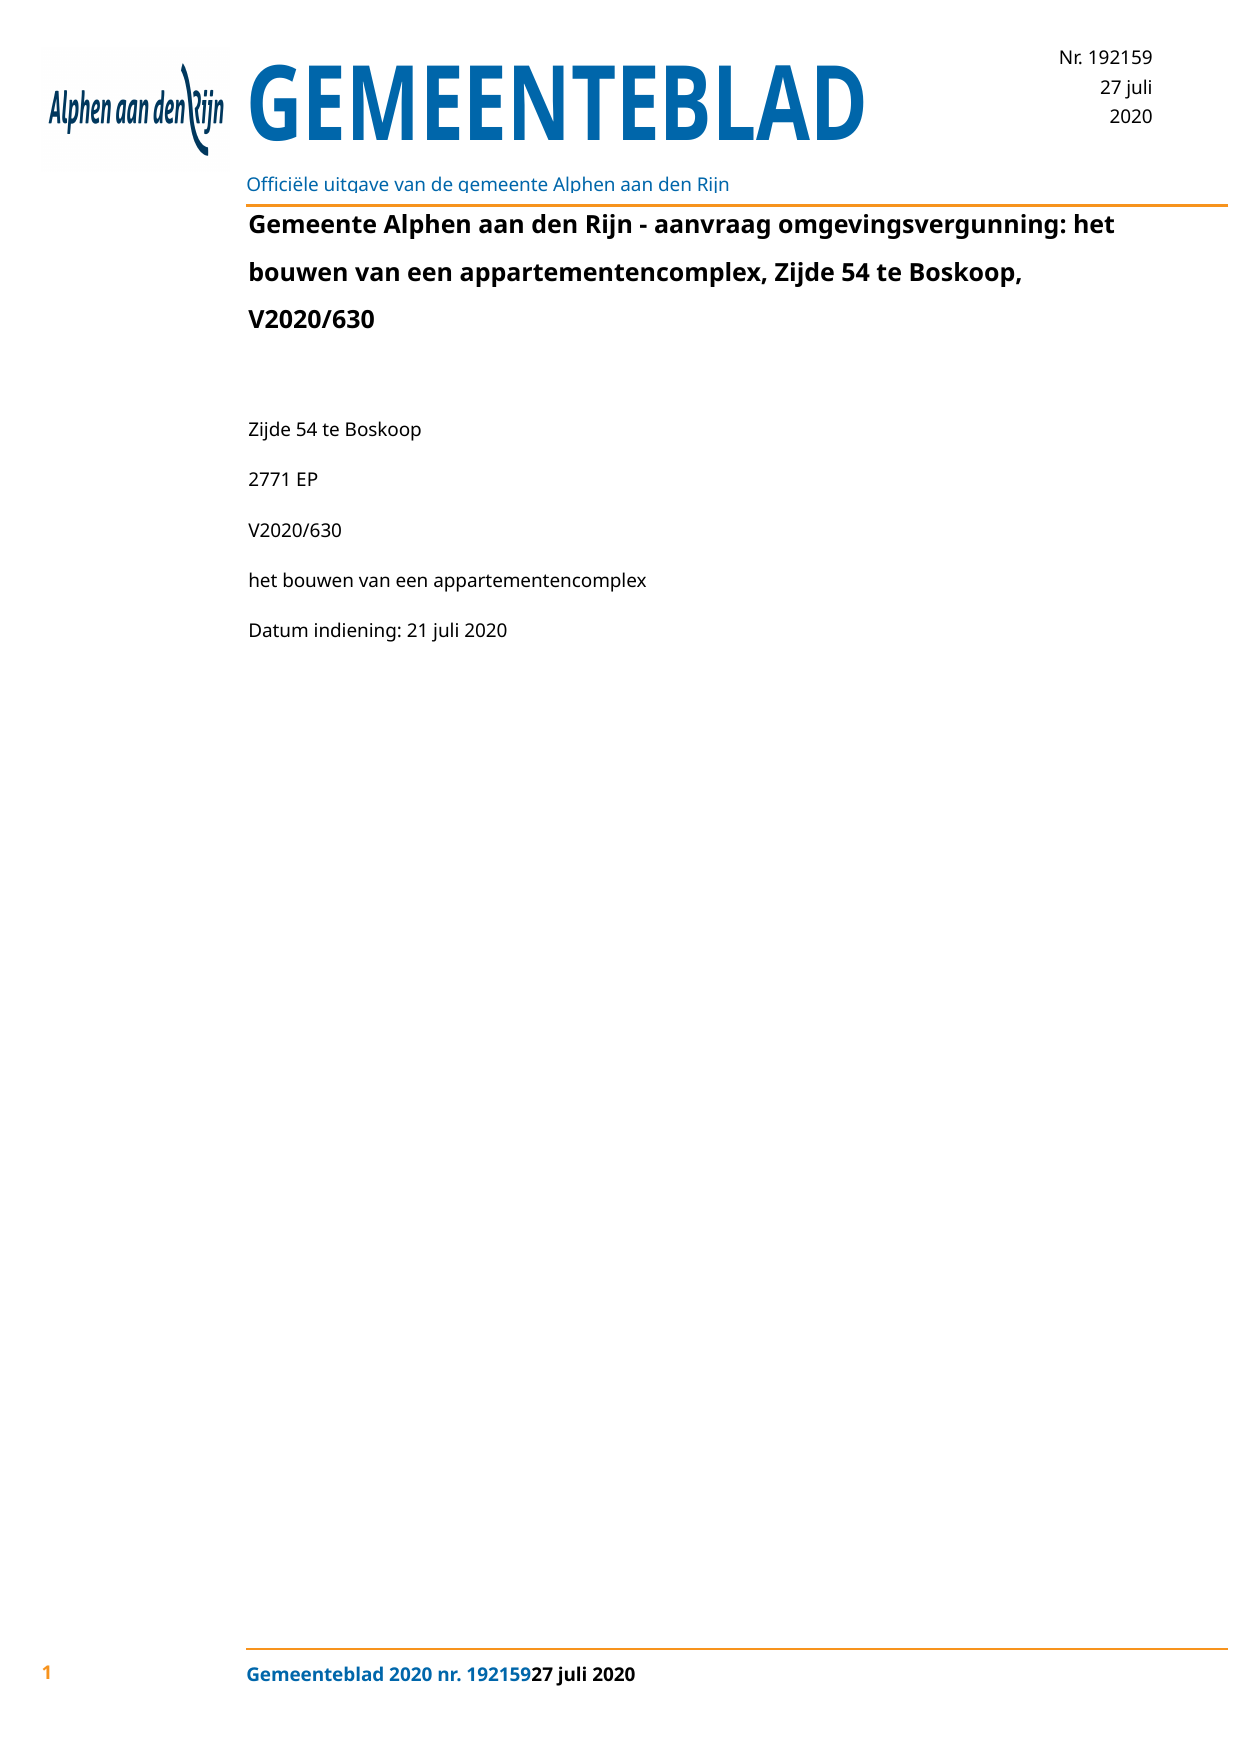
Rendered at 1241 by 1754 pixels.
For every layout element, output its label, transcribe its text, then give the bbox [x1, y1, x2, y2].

text Gemeente Alphen aan den Rijn - aanvraag omgevingsvergunning: het bouwen van een appartementencomplex, Zijde 54 te Boskoop, V2020/630 [248, 207, 1152, 336]
text het bouwen van een appartementencomplex [248, 567, 1152, 593]
text Datum indiening: 21 juli 2020 [248, 618, 1152, 643]
text V2020/630 [248, 517, 1152, 542]
text Zijde 54 te Boskoop [248, 416, 1152, 442]
text 2771 EP [248, 466, 1152, 492]
picture [41, 47, 231, 172]
